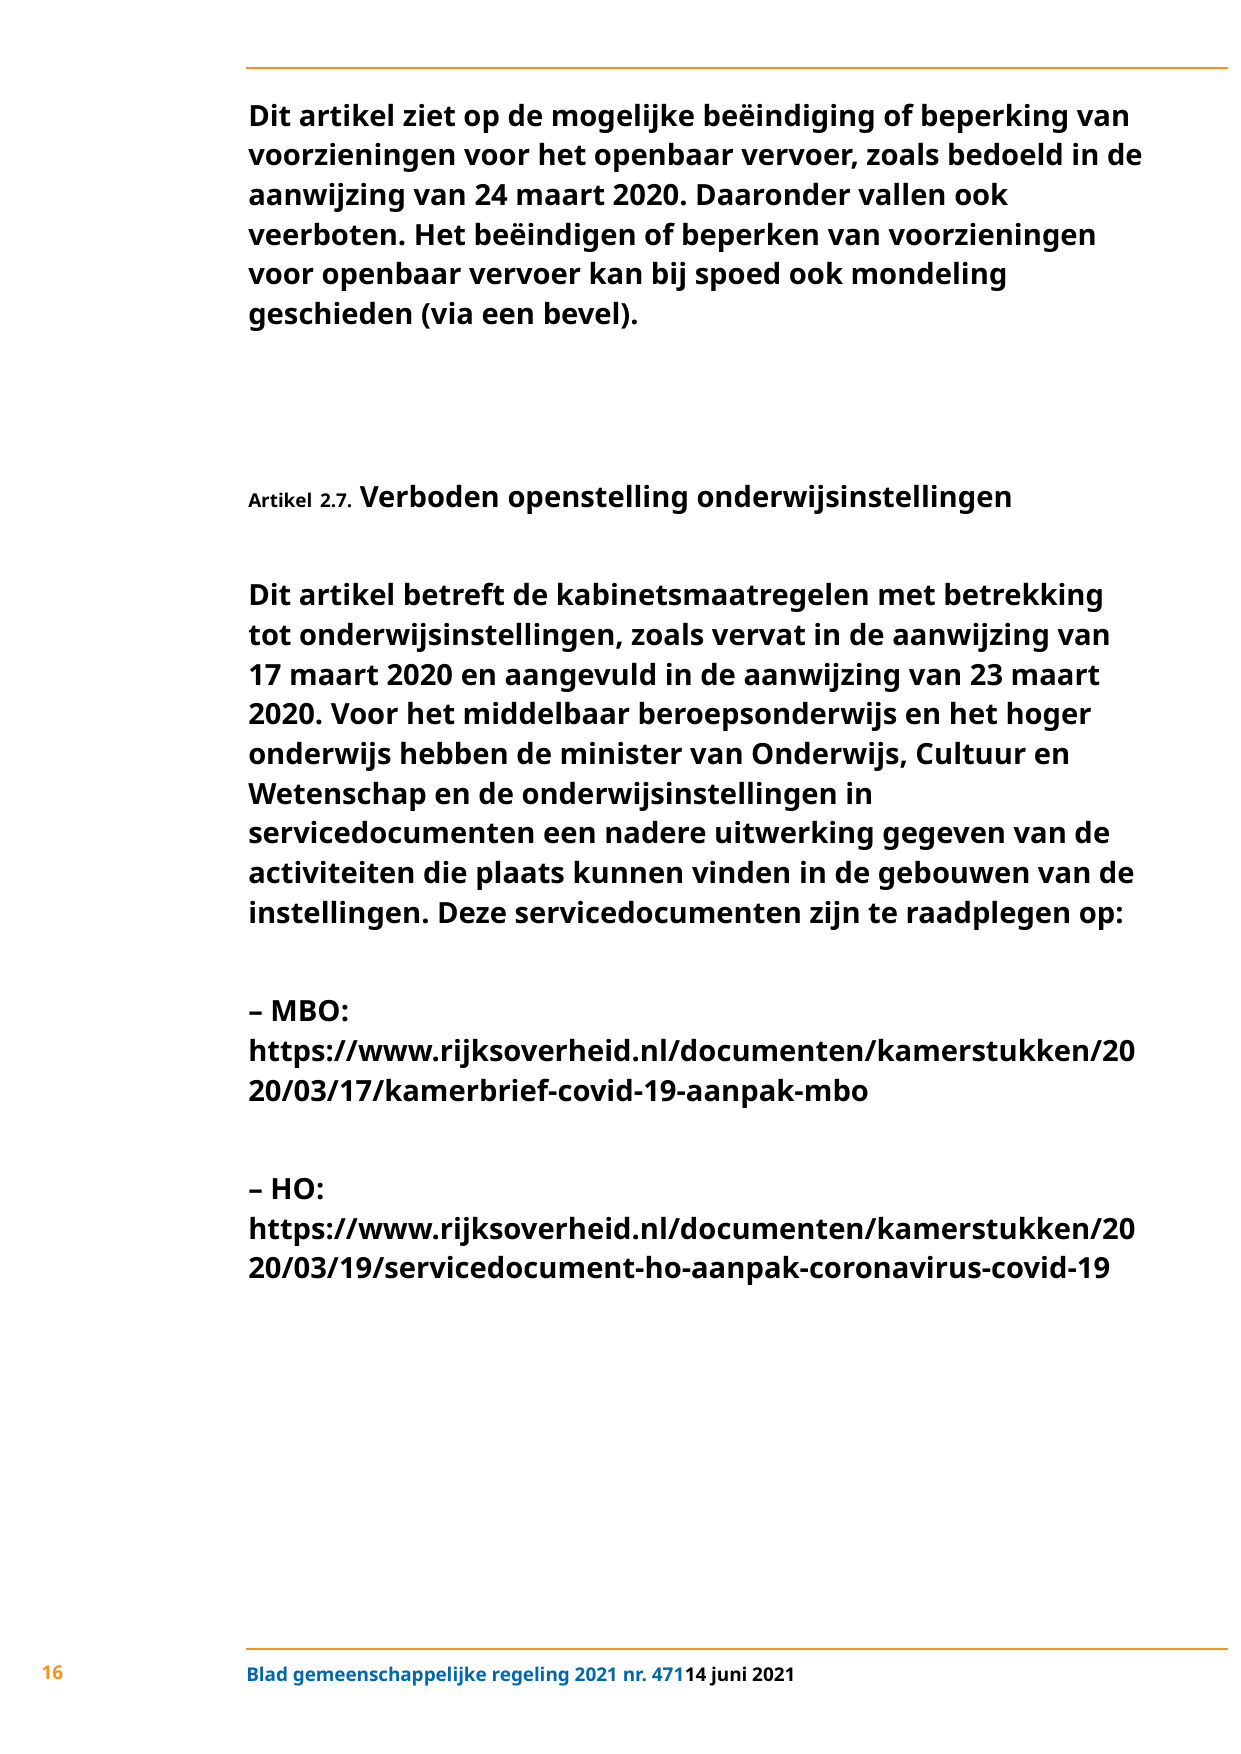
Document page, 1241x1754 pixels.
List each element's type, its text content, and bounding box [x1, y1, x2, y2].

text Artikel 2.7. Verboden openstelling onderwijsinstellingen [248, 476, 1152, 516]
text – MBO: https://www.rijksoverheid.nl/documenten/kamerstukken/2020/03/17/kamerbrief-covid-19-aanpak-mbo [248, 991, 1152, 1109]
text – HO: https://www.rijksoverheid.nl/documenten/kamerstukken/2020/03/19/servicedocument-ho-aanpak-coronavirus-covid-19 [248, 1168, 1152, 1287]
text Dit artikel betreft de kabinetsmaatregelen met betrekking tot onderwijsinstellingen, zoals vervat in de aanwijzing van 17 maart 2020 en aangevuld in de aanwijzing van 23 maart 2020. Voor het middelbaar beroepsonderwijs en het hoger onderwijs hebben de minister van Onderwijs, Cultuur en Wetenschap en de onderwijsinstellingen in servicedocumenten een nadere uitwerking gegeven van de activiteiten die plaats kunnen vinden in de gebouwen van de instellingen. Deze servicedocumenten zijn te raadplegen op: [248, 574, 1152, 932]
picture [41, 47, 231, 172]
text Dit artikel ziet op de mogelijke beëindiging of beperking van voorzieningen voor het openbaar vervoer, zoals bedoeld in de aanwijzing van 24 maart 2020. Daaronder vallen ook veerboten. Het beëindigen of beperken van voorzieningen voor openbaar vervoer kan bij spoed ook mondeling geschieden (via een bevel). [248, 95, 1152, 333]
